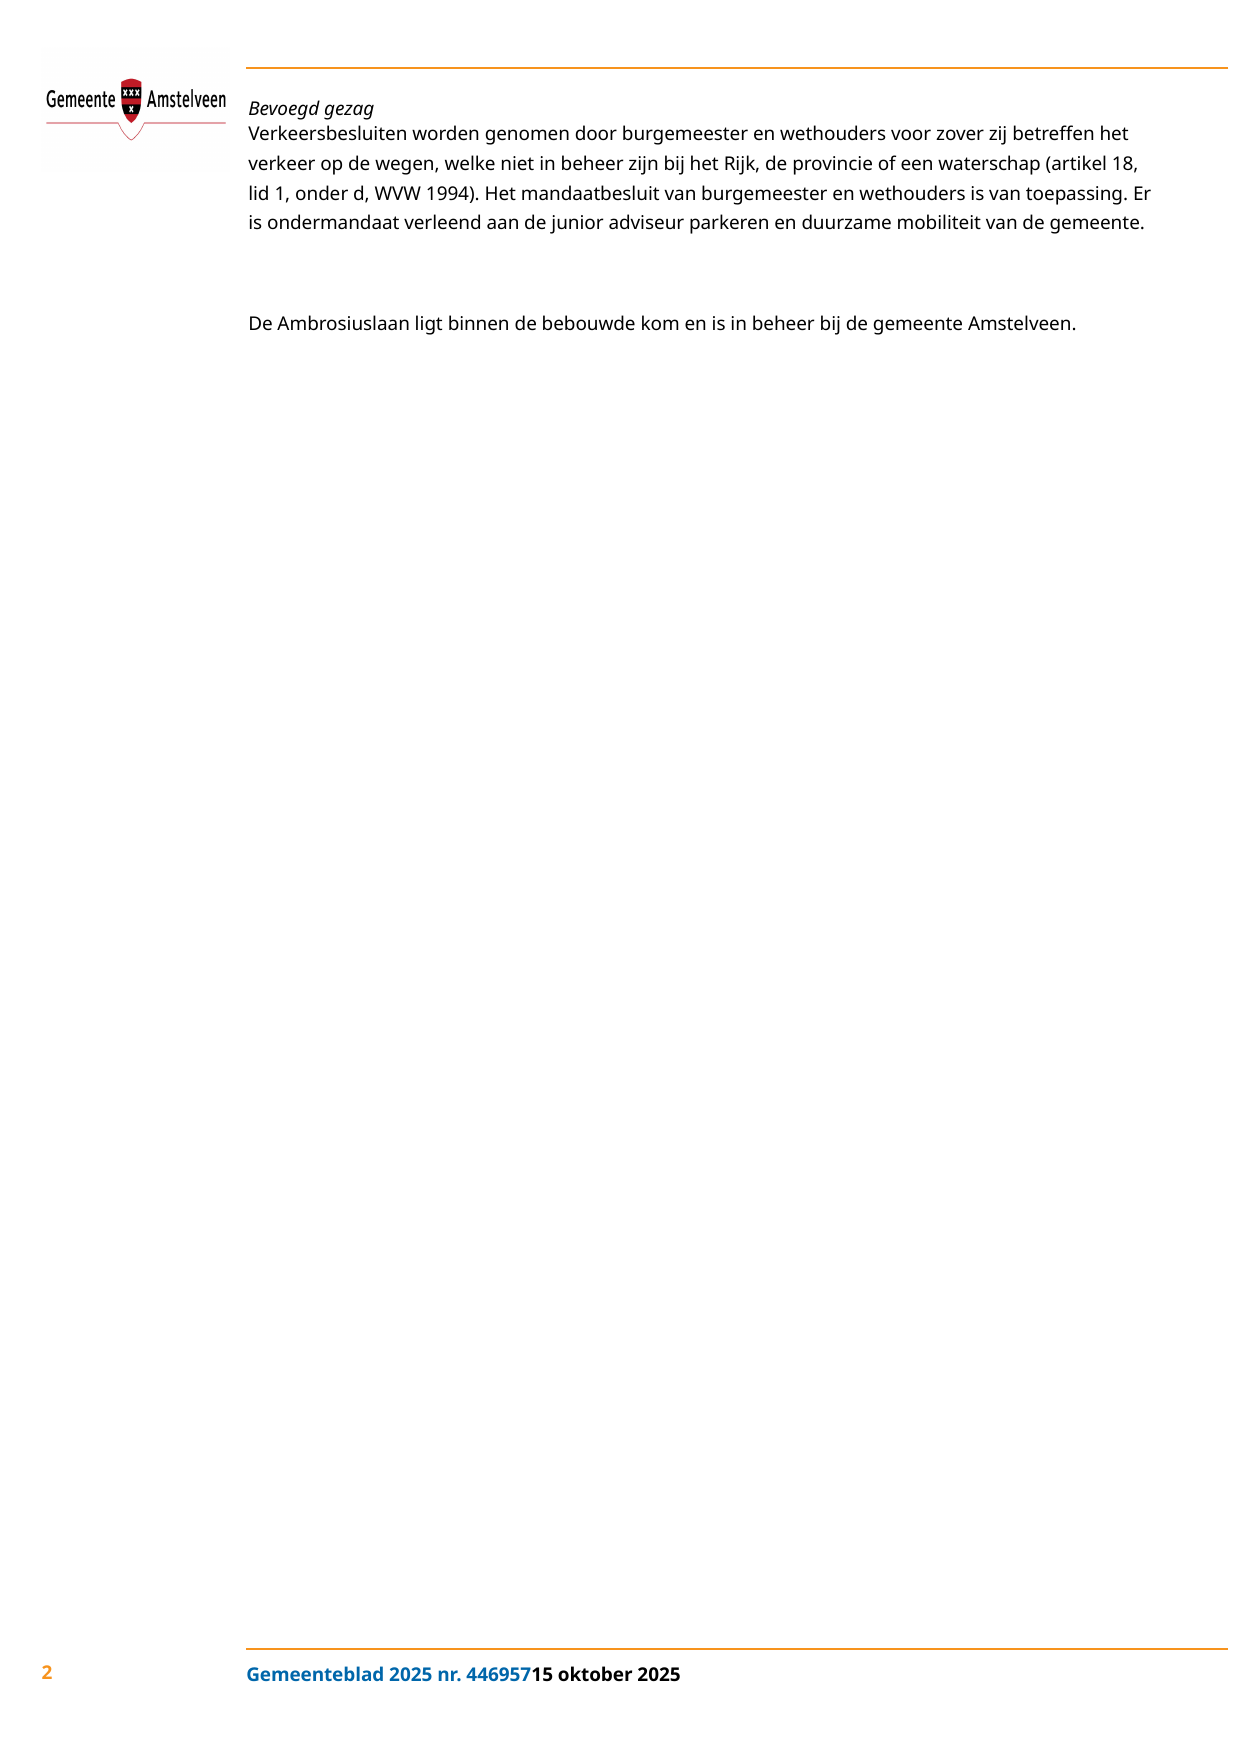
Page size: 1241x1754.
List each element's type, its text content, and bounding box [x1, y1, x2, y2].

text Verkeersbesluiten worden genomen door burgemeester en wethouders voor zover zij betreffen het verkeer op de wegen, welke niet in beheer zijn bij het Rijk, de provincie of een waterschap (artikel 18, lid 1, onder d, WVW 1994). Het mandaatbesluit van burgemeester en wethouders is van toepassing. Er is ondermandaat verleend aan de junior adviseur parkeren en duurzame mobiliteit van de gemeente. [248, 121, 1152, 235]
text De Ambrosiuslaan ligt binnen de bebouwde kom en is in beheer bij de gemeente Amstelveen. [248, 310, 1152, 336]
picture [41, 47, 231, 172]
text Bevoegd gezag [248, 95, 1152, 121]
